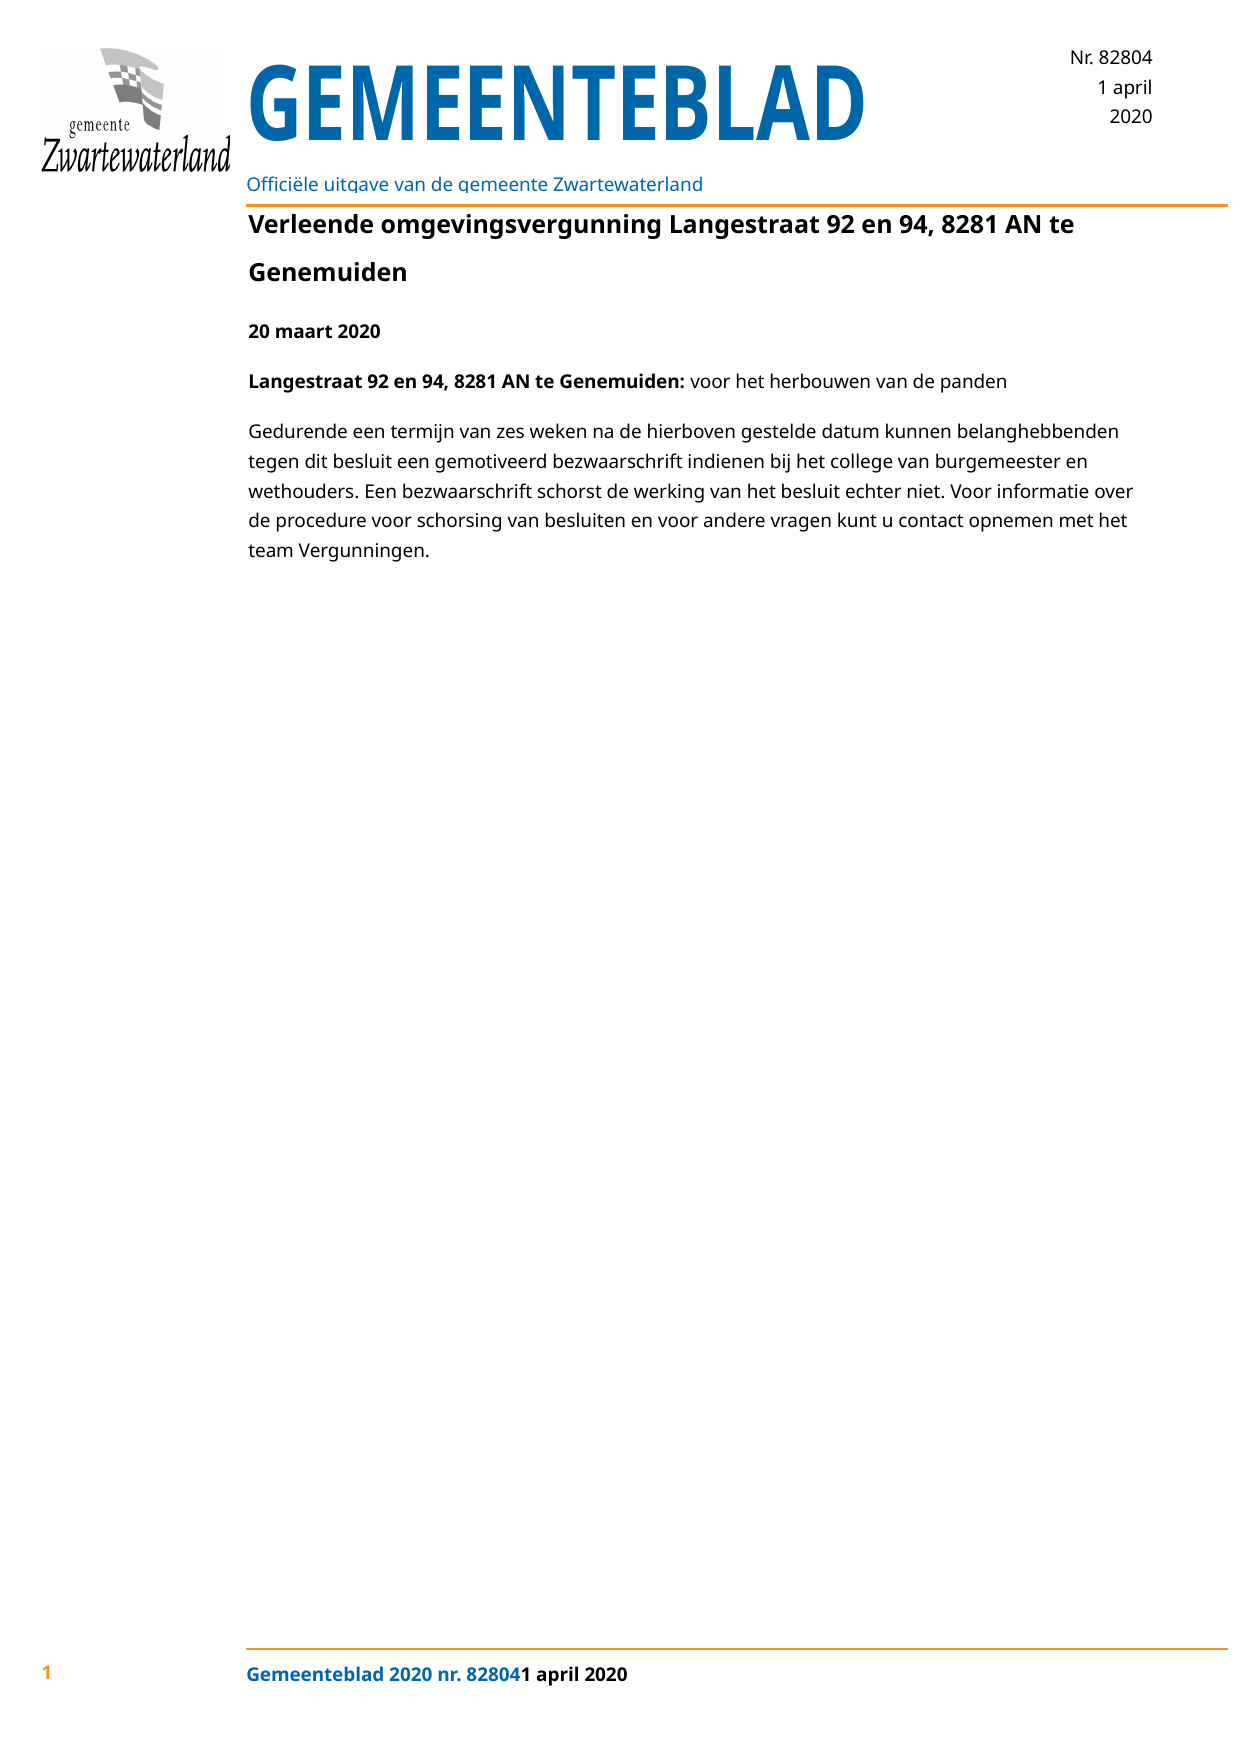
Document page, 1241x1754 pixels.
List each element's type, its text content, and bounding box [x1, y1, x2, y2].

text Langestraat 92 en 94, 8281 AN te Genemuiden: voor het herbouwen van de panden [248, 368, 1152, 394]
text Gedurende een termijn van zes weken na de hierboven gestelde datum kunnen belanghebbenden tegen dit besluit een gemotiveerd bezwaarschrift indienen bij het college van burgemeester en wethouders. Een bezwaarschrift schorst de werking van het besluit echter niet. Voor informatie over de procedure voor schorsing van besluiten en voor andere vragen kunt u contact opnemen met het team Vergunningen. [248, 419, 1152, 563]
text 20 maart 2020 [248, 318, 1152, 344]
picture [41, 47, 231, 172]
text Verleende omgevingsvergunning Langestraat 92 en 94, 8281 AN te Genemuiden [248, 207, 1152, 288]
